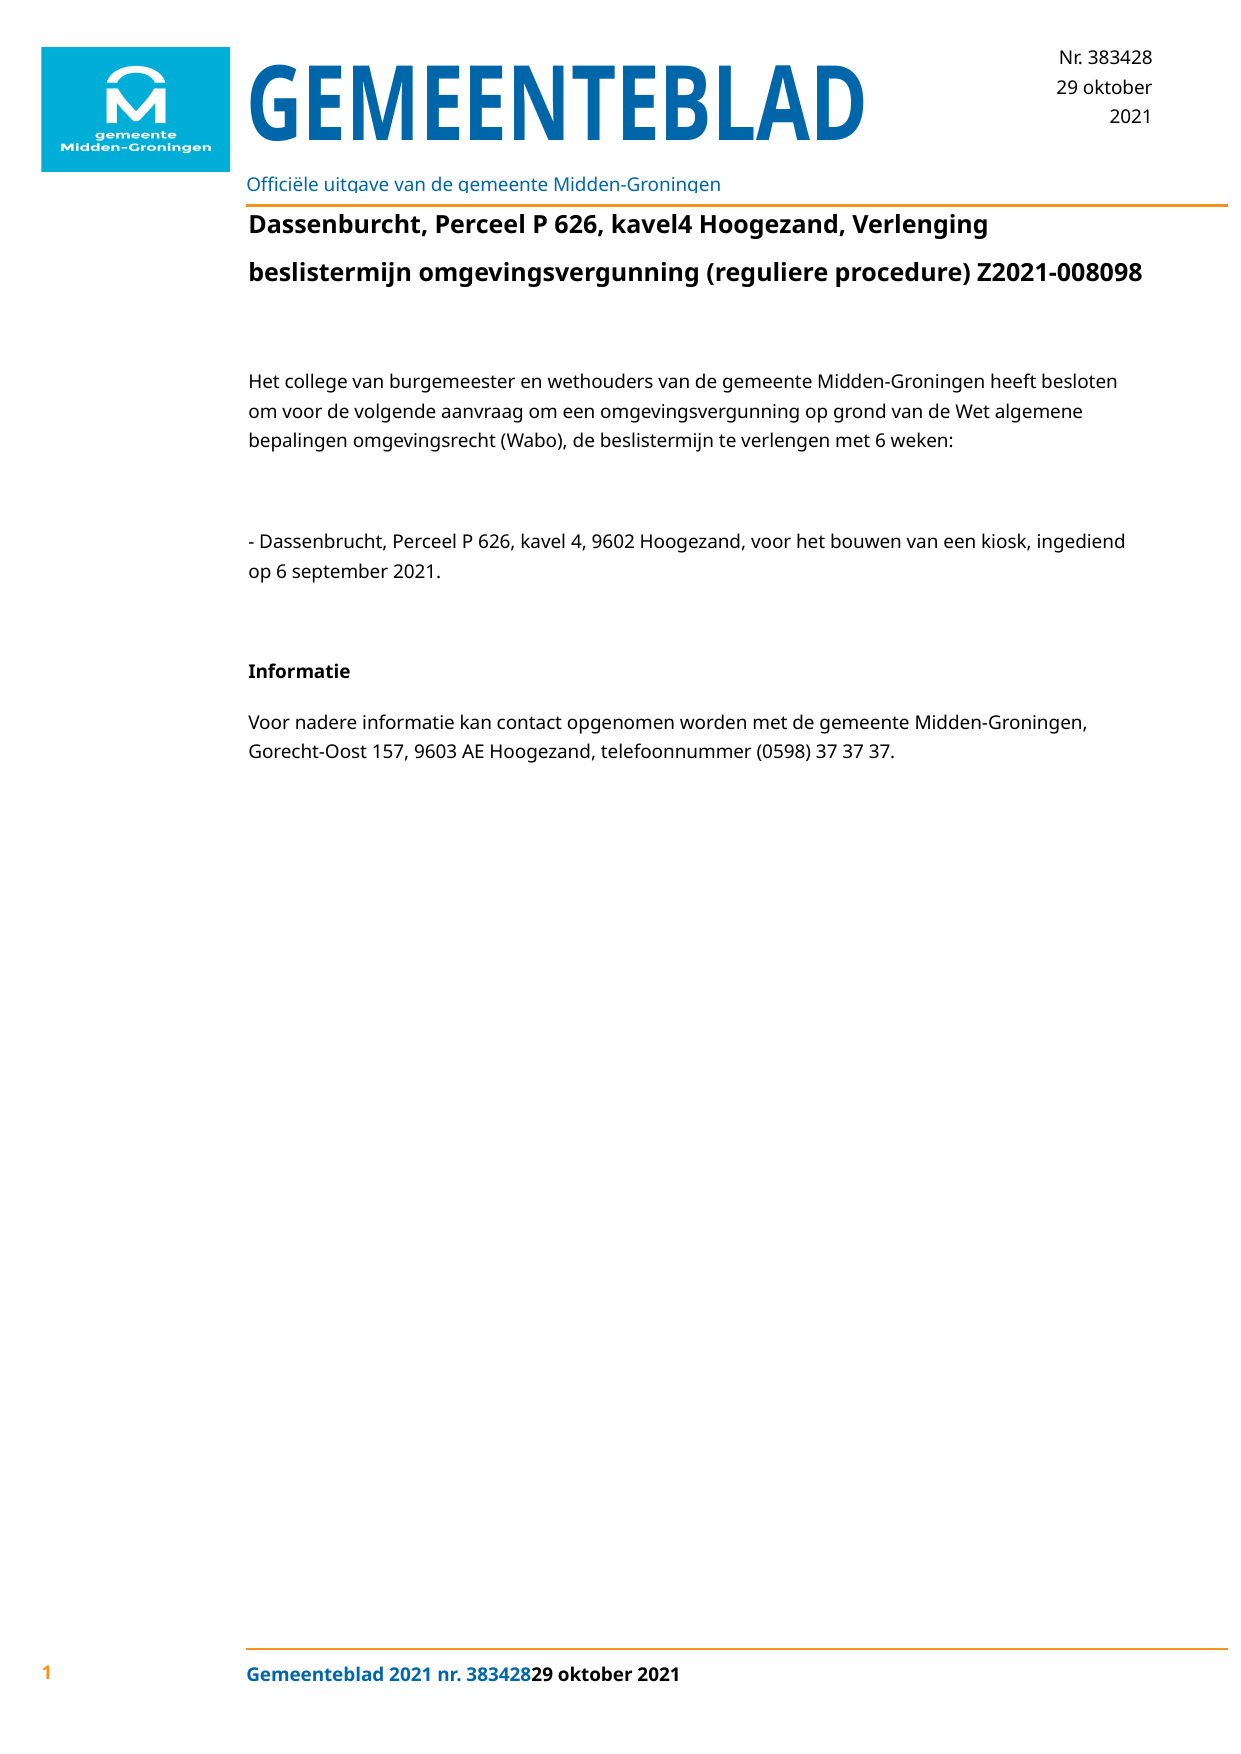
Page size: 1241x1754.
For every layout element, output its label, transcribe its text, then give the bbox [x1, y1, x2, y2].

picture [184, 146, 190, 153]
text Voor nadere informatie kan contact opgenomen worden met de gemeente Midden-Groningen, Gorecht-Oost 157, 9603 AE Hoogezand, telefoonnummer (0598) 37 37 37. [248, 709, 1152, 764]
text Het college van burgemeester en wethouders van de gemeente Midden-Groningen heeft besloten om voor de volgende aanvraag om een omgevingsvergunning op grond van de Wet algemene bepalingen omgevingsrecht (Wabo), de beslistermijn te verlengen met 6 weken: [248, 368, 1152, 453]
text Informatie [248, 659, 1152, 684]
text Dassenburcht, Perceel P 626, kavel4 Hoogezand, Verlenging beslistermijn omgevingsvergunning (reguliere procedure) Z2021-008098 [248, 207, 1152, 288]
text - Dassenbrucht, Perceel P 626, kavel 4, 9602 Hoogezand, voor het bouwen van een kiosk, ingediend op 6 september 2021. [248, 528, 1152, 584]
picture [107, 89, 165, 122]
picture [108, 66, 164, 82]
